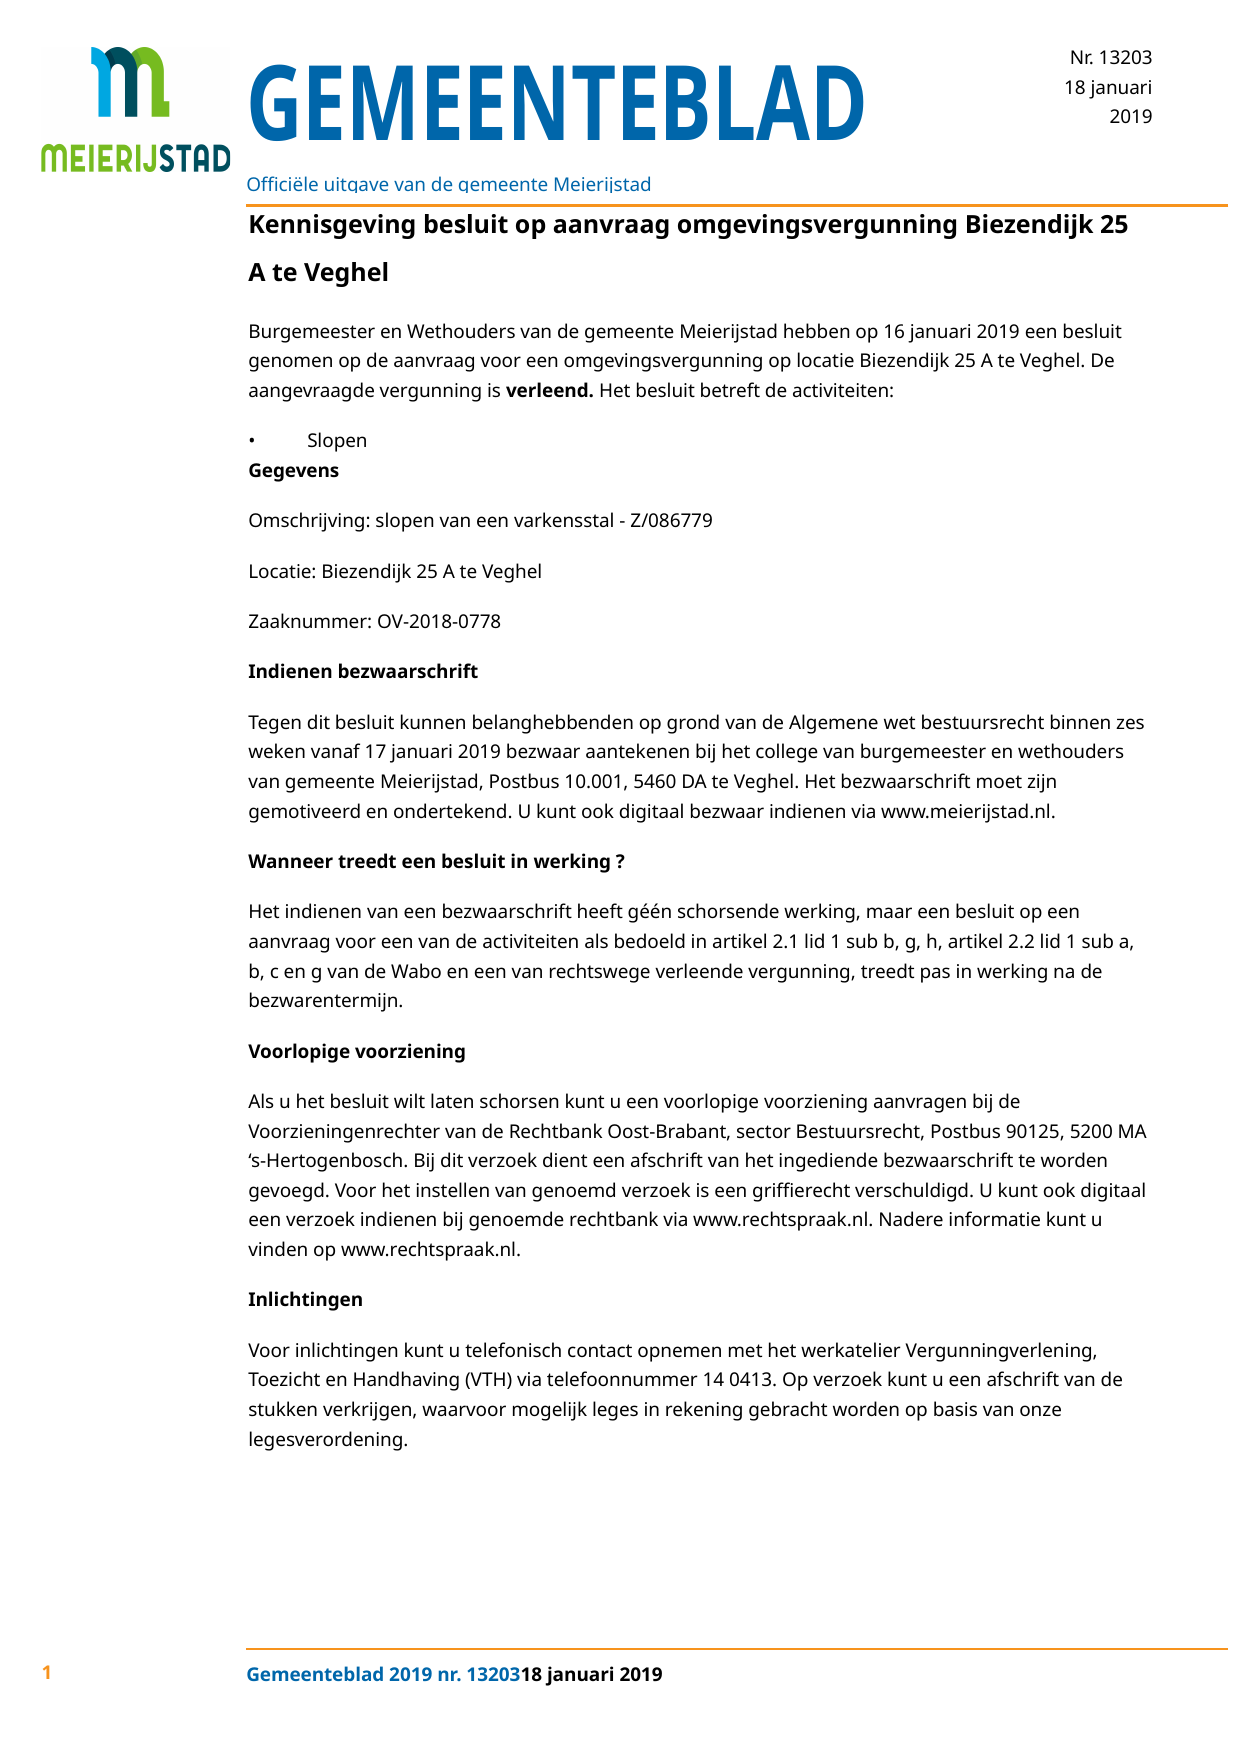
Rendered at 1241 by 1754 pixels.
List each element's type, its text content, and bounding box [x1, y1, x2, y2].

text Burgemeester en Wethouders van de gemeente Meierijstad hebben op 16 januari 2019 een besluit genomen op de aanvraag voor een omgevingsvergunning op locatie Biezendijk 25 A te Veghel. De aangevraagde vergunning is verleend. Het besluit betreft de activiteiten: [248, 318, 1152, 403]
picture [41, 47, 231, 172]
text Kennisgeving besluit op aanvraag omgevingsvergunning Biezendijk 25 A te Veghel [248, 207, 1152, 288]
text Het indienen van een bezwaarschrift heeft géén schorsende werking, maar een besluit op een aanvraag voor een van de activiteiten als bedoeld in artikel 2.1 lid 1 sub b, g, h, artikel 2.2 lid 1 sub a, b, c en g van de Wabo en een van rechtswege verleende vergunning, treedt pas in werking na de bezwarentermijn. [248, 899, 1152, 1013]
text Zaaknummer: OV-2018-0778 [248, 608, 1152, 634]
text Locatie: Biezendijk 25 A te Veghel [248, 558, 1152, 584]
text Als u het besluit wilt laten schorsen kunt u een voorlopige voorziening aanvragen bij de Voorzieningenrechter van de Rechtbank Oost-Brabant, sector Bestuursrecht, Postbus 90125, 5200 MA ‘s-Hertogenbosch. Bij dit verzoek dient een afschrift van het ingediende bezwaarschrift te worden gevoegd. Voor het instellen van genoemd verzoek is een griffierecht verschuldigd. U kunt ook digitaal een verzoek indienen bij genoemde rechtbank via www.rechtspraak.nl. Nadere informatie kunt u vinden op www.rechtspraak.nl. [248, 1088, 1152, 1262]
text Omschrijving: slopen van een varkensstal - Z/086779 [248, 507, 1152, 533]
text Tegen dit besluit kunnen belanghebbenden op grond van de Algemene wet bestuursrecht binnen zes weken vanaf 17 januari 2019 bezwaar aantekenen bij het college van burgemeester en wethouders van gemeente Meierijstad, Postbus 10.001, 5460 DA te Veghel. Het bezwaarschrift moet zijn gemotiveerd en ondertekend. U kunt ook digitaal bezwaar indienen via www.meierijstad.nl. [248, 709, 1152, 824]
text Voor inlichtingen kunt u telefonisch contact opnemen met het werkatelier Vergunningverlening, Toezicht en Handhaving (VTH) via telefoonnummer 14 0413. Op verzoek kunt u een afschrift van de stukken verkrijgen, waarvoor mogelijk leges in rekening gebracht worden op basis van onze legesverordening. [248, 1337, 1152, 1452]
text Inlichtingen [248, 1287, 1152, 1312]
text Indienen bezwaarschrift [248, 659, 1152, 684]
text Voorlopige voorziening [248, 1038, 1152, 1064]
list Slopen [248, 427, 1152, 453]
text Wanneer treedt een besluit in werking ? [248, 848, 1152, 874]
text Gegevens [248, 457, 1152, 483]
